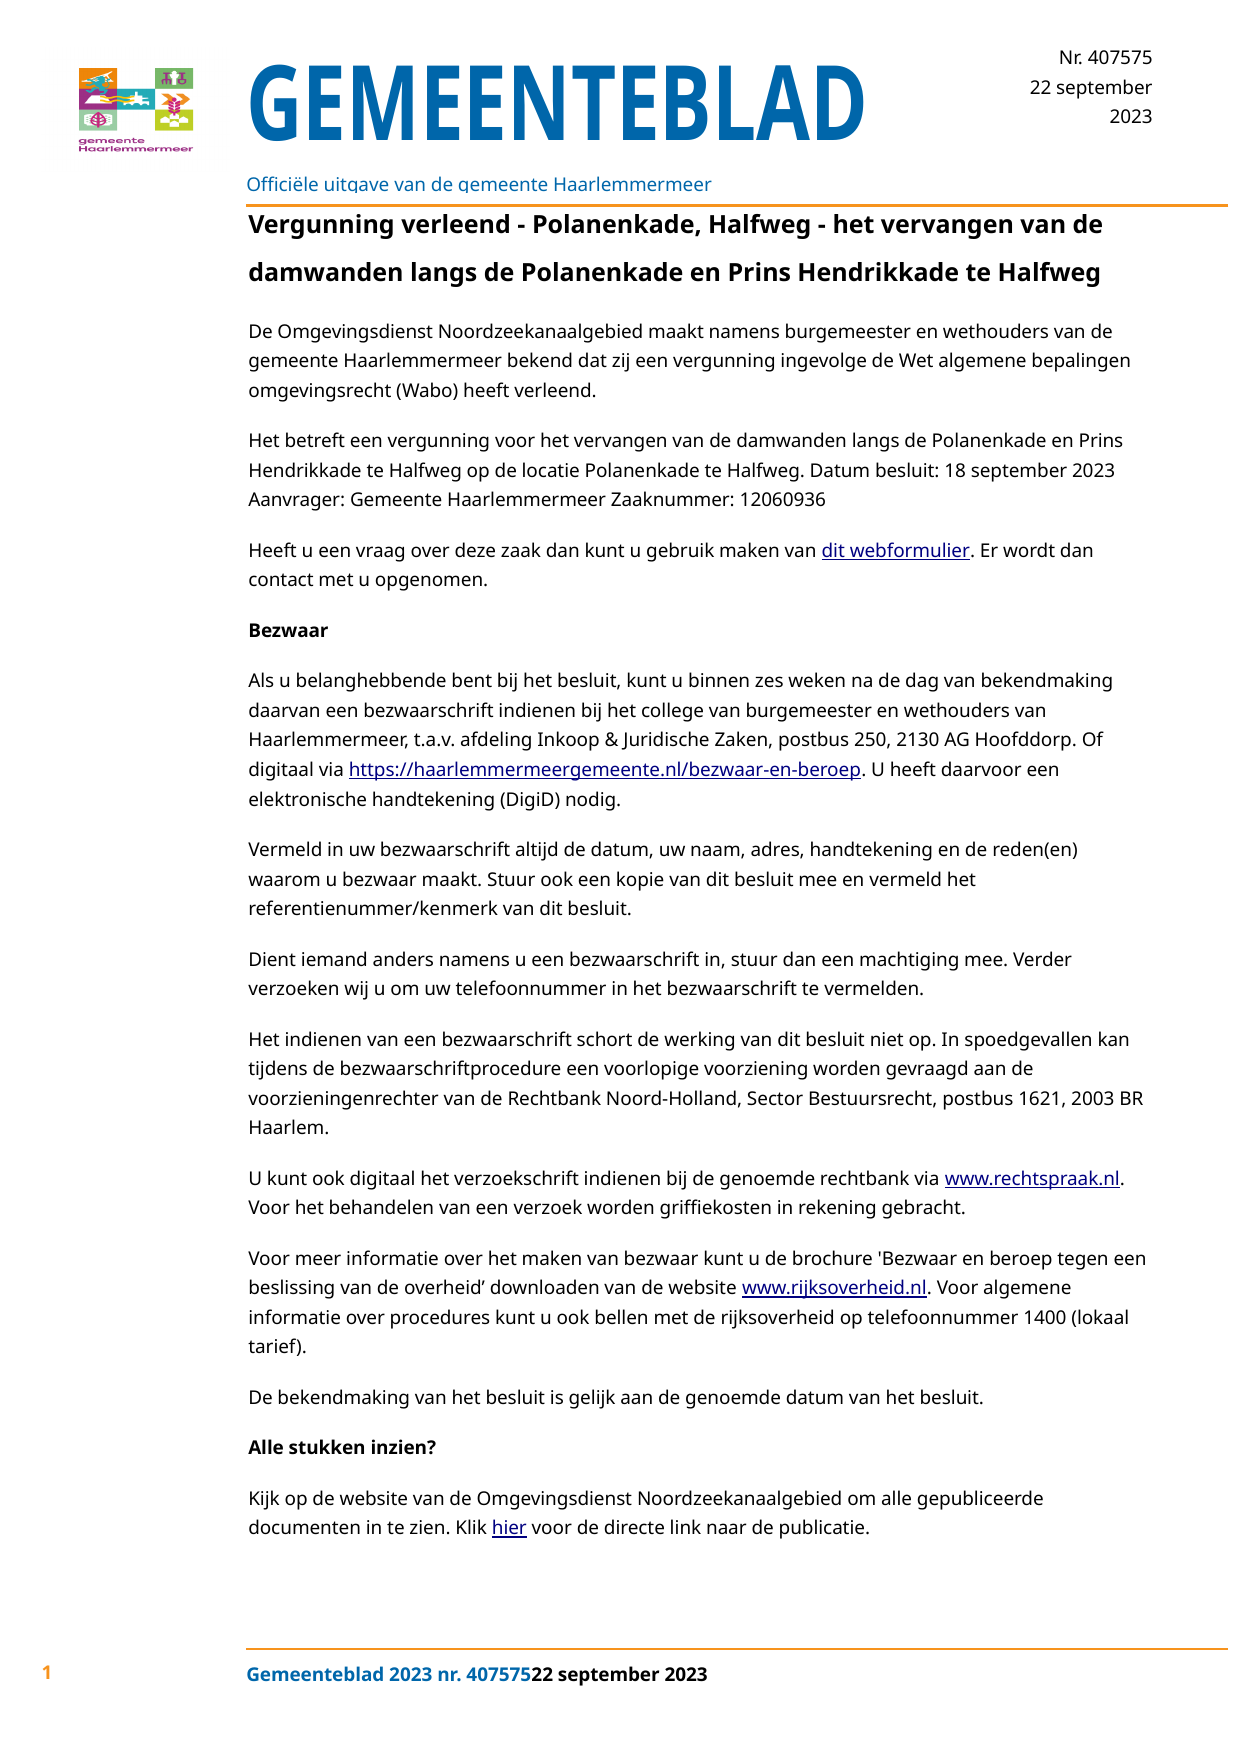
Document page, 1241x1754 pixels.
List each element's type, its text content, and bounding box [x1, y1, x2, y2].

text Voor meer informatie over het maken van bezwaar kunt u de brochure 'Bezwaar en beroep tegen een beslissing van de overheid’ downloaden van de website www.rijksoverheid.nl. Voor algemene informatie over procedures kunt u ook bellen met de rijksoverheid op telefoonnummer 1400 (lokaal tarief). [248, 1245, 1152, 1359]
text Alle stukken inzien? [248, 1434, 1152, 1460]
picture [41, 47, 231, 172]
text Het indienen van een bezwaarschrift schort de werking van dit besluit niet op. In spoedgevallen kan tijdens de bezwaarschriftprocedure een voorlopige voorziening worden gevraagd aan de voorzieningenrechter van de Rechtbank Noord-Holland, Sector Bestuursrecht, postbus 1621, 2003 BR Haarlem. [248, 1026, 1152, 1140]
text De bekendmaking van het besluit is gelijk aan de genoemde datum van het besluit. [248, 1384, 1152, 1410]
text Als u belanghebbende bent bij het besluit, kunt u binnen zes weken na de dag van bekendmaking daarvan een bezwaarschrift indienen bij het college van burgemeester en wethouders van Haarlemmermeer, t.a.v. afdeling Inkoop & Juridische Zaken, postbus 250, 2130 AG Hoofddorp. Of digitaal via https://haarlemmermeergemeente.nl/bezwaar-en-beroep. U heeft daarvoor een elektronische handtekening (DigiD) nodig. [248, 667, 1152, 812]
text Kijk op de website van de Omgevingsdienst Noordzeekanaalgebied om alle gepubliceerde documenten in te zien. Klik hier voor de directe link naar de publicatie. [248, 1485, 1152, 1540]
text U kunt ook digitaal het verzoekschrift indienen bij de genoemde rechtbank via www.rechtspraak.nl. Voor het behandelen van een verzoek worden griffiekosten in rekening gebracht. [248, 1165, 1152, 1220]
text Vermeld in uw bezwaarschrift altijd de datum, uw naam, adres, handtekening en de reden(en) waarom u bezwaar maakt. Stuur ook een kopie van dit besluit mee en vermeld het referentienummer/kenmerk van dit besluit. [248, 836, 1152, 921]
text Heeft u een vraag over deze zaak dan kunt u gebruik maken van dit webformulier. Er wordt dan contact met u opgenomen. [248, 537, 1152, 592]
text Dient iemand anders namens u een bezwaarschrift in, stuur dan een machtiging mee. Verder verzoeken wij u om uw telefoonnummer in het bezwaarschrift te vermelden. [248, 946, 1152, 1001]
text De Omgevingsdienst Noordzeekanaalgebied maakt namens burgemeester en wethouders van de gemeente Haarlemmermeer bekend dat zij een vergunning ingevolge de Wet algemene bepalingen omgevingsrecht (Wabo) heeft verleend. [248, 318, 1152, 403]
text Bezwaar [248, 617, 1152, 643]
text Vergunning verleend - Polanenkade, Halfweg - het vervangen van de damwanden langs de Polanenkade en Prins Hendrikkade te Halfweg [248, 207, 1152, 288]
text Het betreft een vergunning voor het vervangen van de damwanden langs de Polanenkade en Prins Hendrikkade te Halfweg op de locatie Polanenkade te Halfweg. Datum besluit: 18 september 2023 Aanvrager: Gemeente Haarlemmermeer Zaaknummer: 12060936 [248, 427, 1152, 512]
